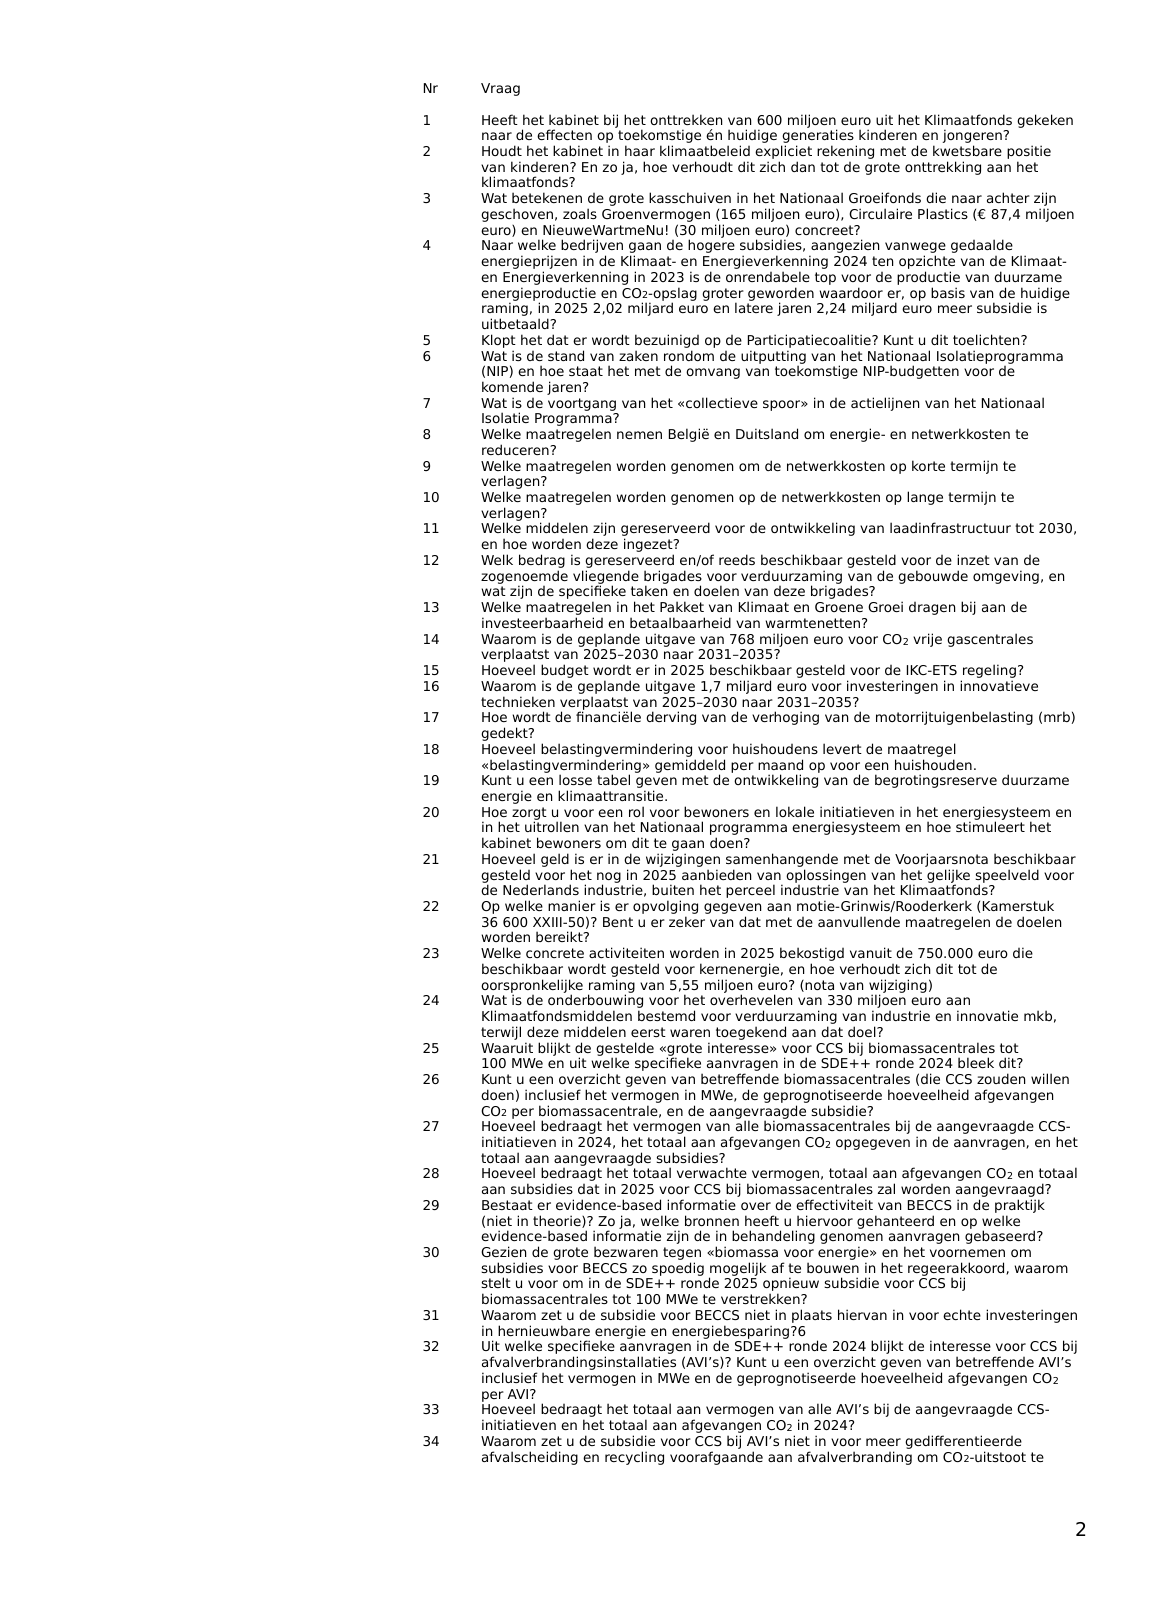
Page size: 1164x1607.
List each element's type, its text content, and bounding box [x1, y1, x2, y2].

table_cell Hoeveel bedraagt het totaal verwachte vermogen, totaal aan afgevangen CO2 en totaal aan subsidies dat in 2025 voor CCS bij biomassacentrales zal worden aangevraagd? [475, 1166, 1087, 1198]
table_cell Kunt u een losse tabel geven met de ontwikkeling van de begrotingsreserve duurzame energie en klimaattransitie. [475, 773, 1087, 804]
table_cell 3 [422, 191, 475, 238]
table_cell 12 [422, 553, 475, 600]
table_cell 24 [422, 993, 475, 1040]
table_cell 13 [422, 600, 475, 631]
table_cell 23 [422, 946, 475, 993]
table_cell 15 [422, 663, 475, 679]
table_cell Klopt het dat er wordt bezuinigd op de Participatiecoalitie? Kunt u dit toelichten? [475, 333, 1087, 348]
table_cell 32 [422, 1339, 475, 1402]
table_cell 28 [422, 1166, 475, 1198]
table_cell Welke maatregelen worden genomen op de netwerkkosten op lange termijn te verlagen? [475, 490, 1087, 521]
table_cell 14 [422, 631, 475, 663]
table_cell 30 [422, 1245, 475, 1308]
table_cell 2 [422, 144, 475, 191]
table_cell Hoeveel budget wordt er in 2025 beschikbaar gesteld voor de IKC-ETS regeling? [475, 663, 1087, 679]
table_cell Hoeveel bedraagt het totaal aan vermogen van alle AVI’s bij de aangevraagde CCS-initiatieven en het totaal aan afgevangen CO2 in 2024? [475, 1402, 1087, 1434]
table_cell 21 [422, 852, 475, 899]
table_cell 27 [422, 1119, 475, 1166]
table_cell 16 [422, 679, 475, 710]
table_cell 17 [422, 710, 475, 742]
table_header Nr [422, 81, 475, 97]
table_cell Hoeveel geld is er in de wijzigingen samenhangende met de Voorjaarsnota beschikbaar gesteld voor het nog in 2025 aanbieden van oplossingen van het gelijke speelveld voor de Nederlands industrie, buiten het perceel industrie van het Klimaatfonds? [475, 852, 1087, 899]
table_cell 31 [422, 1308, 475, 1339]
table_header Vraag [475, 81, 1087, 97]
table_cell Welke concrete activiteiten worden in 2025 bekostigd vanuit de 750.000 euro die beschikbaar wordt gesteld voor kernenergie, en hoe verhoudt zich dit tot de oorspronkelijke raming van 5,55 miljoen euro? (nota van wijziging) [475, 946, 1087, 993]
table_cell Welk bedrag is gereserveerd en/of reeds beschikbaar gesteld voor de inzet van de zogenoemde vliegende brigades voor verduurzaming van de gebouwde omgeving, en wat zijn de specifieke taken en doelen van deze brigades? [475, 553, 1087, 600]
table_cell Hoeveel bedraagt het vermogen van alle biomassacentrales bij de aangevraagde CCS-initiatieven in 2024, het totaal aan afgevangen CO2 opgegeven in de aanvragen, en het totaal aan aangevraagde subsidies? [475, 1119, 1087, 1166]
table_cell Op welke manier is er opvolging gegeven aan motie-Grinwis/Rooderkerk (Kamerstuk 36 600 XXIII-50)? Bent u er zeker van dat met de aanvullende maatregelen de doelen worden bereikt? [475, 899, 1087, 946]
table_cell 1 [422, 113, 475, 144]
table_cell Gezien de grote bezwaren tegen «biomassa voor energie» en het voornemen om subsidies voor BECCS zo spoedig mogelijk af te bouwen in het regeerakkoord, waarom stelt u voor om in de SDE++ ronde 2025 opnieuw subsidie voor CCS bij biomassacentrales tot 100 MWe te verstrekken? [475, 1245, 1087, 1308]
table_cell Waarom zet u de subsidie voor CCS bij AVI’s niet in voor meer gedifferentieerde afvalscheiding en recycling voorafgaande aan afvalverbranding om CO2-uitstoot te [475, 1434, 1087, 1465]
table_cell Waarom is de geplande uitgave 1,7 miljard euro voor investeringen in innovatieve technieken verplaatst van 2025–2030 naar 2031–2035? [475, 679, 1087, 710]
table_cell Kunt u een overzicht geven van betreffende biomassacentrales (die CCS zouden willen doen) inclusief het vermogen in MWe, de geprognotiseerde hoeveelheid afgevangen CO2 per biomassacentrale, en de aangevraagde subsidie? [475, 1072, 1087, 1119]
table_cell Welke maatregelen in het Pakket van Klimaat en Groene Groei dragen bij aan de investeerbaarheid en betaalbaarheid van warmtenetten? [475, 600, 1087, 631]
table_cell Welke middelen zijn gereserveerd voor de ontwikkeling van laadinfrastructuur tot 2030, en hoe worden deze ingezet? [475, 521, 1087, 553]
table_cell 33 [422, 1402, 475, 1434]
table_cell 10 [422, 490, 475, 521]
table_cell [422, 97, 475, 112]
table_cell Wat is de voortgang van het «collectieve spoor» in de actielijnen van het Nationaal Isolatie Programma? [475, 396, 1087, 427]
table_cell 11 [422, 521, 475, 553]
table_cell 9 [422, 459, 475, 490]
table_cell Welke maatregelen nemen België en Duitsland om energie- en netwerkkosten te reduceren? [475, 427, 1087, 458]
table_cell 6 [422, 348, 475, 396]
table_cell 7 [422, 396, 475, 427]
table_cell Hoe zorgt u voor een rol voor bewoners en lokale initiatieven in het energiesysteem en in het uitrollen van het Nationaal programma energiesysteem en hoe stimuleert het kabinet bewoners om dit te gaan doen? [475, 805, 1087, 852]
table_cell Waarom is de geplande uitgave van 768 miljoen euro voor CO2 vrije gascentrales verplaatst van 2025–2030 naar 2031–2035? [475, 631, 1087, 663]
table_cell Hoeveel belastingvermindering voor huishoudens levert de maatregel «belastingvermindering» gemiddeld per maand op voor een huishouden. [475, 742, 1087, 773]
table_cell Uit welke specifieke aanvragen in de SDE++ ronde 2024 blijkt de interesse voor CCS bij afvalverbrandingsinstallaties (AVI’s)? Kunt u een overzicht geven van betreffende AVI’s inclusief het vermogen in MWe en de geprognotiseerde hoeveelheid afgevangen CO2 per AVI? [475, 1339, 1087, 1402]
table_cell 22 [422, 899, 475, 946]
table_cell [475, 97, 1087, 112]
table_cell 19 [422, 773, 475, 804]
table_cell Wat is de stand van zaken rondom de uitputting van het Nationaal Isolatieprogramma (NIP) en hoe staat het met de omvang van toekomstige NIP-budgetten voor de komende jaren? [475, 348, 1087, 396]
table_cell Heeft het kabinet bij het onttrekken van 600 miljoen euro uit het Klimaatfonds gekeken naar de effecten op toekomstige én huidige generaties kinderen en jongeren? [475, 113, 1087, 144]
table_cell Welke maatregelen worden genomen om de netwerkkosten op korte termijn te verlagen? [475, 459, 1087, 490]
table_cell 34 [422, 1434, 475, 1465]
table_cell Hoe wordt de financiële derving van de verhoging van de motorrijtuigenbelasting (mrb) gedekt? [475, 710, 1087, 742]
table_cell Waaruit blijkt de gestelde «grote interesse» voor CCS bij biomassacentrales tot 100 MWe en uit welke specifieke aanvragen in de SDE++ ronde 2024 bleek dit? [475, 1040, 1087, 1072]
table_cell Waarom zet u de subsidie voor BECCS niet in plaats hiervan in voor echte investeringen in hernieuwbare energie en energiebesparing?6 [475, 1308, 1087, 1339]
table_cell Naar welke bedrijven gaan de hogere subsidies, aangezien vanwege gedaalde energieprijzen in de Klimaat- en Energieverkenning 2024 ten opzichte van de Klimaat- en Energieverkenning in 2023 is de onrendabele top voor de productie van duurzame energieproductie en CO2-opslag groter geworden waardoor er, op basis van de huidige raming, in 2025 2,02 miljard euro en latere jaren 2,24 miljard euro meer subsidie is uitbetaald? [475, 238, 1087, 333]
table_cell 25 [422, 1040, 475, 1072]
table_cell Houdt het kabinet in haar klimaatbeleid expliciet rekening met de kwetsbare positie van kinderen? En zo ja, hoe verhoudt dit zich dan tot de grote onttrekking aan het klimaatfonds? [475, 144, 1087, 191]
table_cell 18 [422, 742, 475, 773]
table_cell 4 [422, 238, 475, 333]
table_cell 29 [422, 1198, 475, 1245]
table_cell 5 [422, 333, 475, 348]
table_cell Wat betekenen de grote kasschuiven in het Nationaal Groeifonds die naar achter zijn geschoven, zoals Groenvermogen (165 miljoen euro), Circulaire Plastics (€ 87,4 miljoen euro) en NieuweWartmeNu! (30 miljoen euro) concreet? [475, 191, 1087, 238]
table_cell Wat is de onderbouwing voor het overhevelen van 330 miljoen euro aan Klimaatfondsmiddelen bestemd voor verduurzaming van industrie en innovatie mkb, terwijl deze middelen eerst waren toegekend aan dat doel? [475, 993, 1087, 1040]
table_cell 20 [422, 805, 475, 852]
table_cell 26 [422, 1072, 475, 1119]
table_cell Bestaat er evidence-based informatie over de effectiviteit van BECCS in de praktijk (niet in theorie)? Zo ja, welke bronnen heeft u hiervoor gehanteerd en op welke evidence-based informatie zijn de in behandeling genomen aanvragen gebaseerd? [475, 1198, 1087, 1245]
table_cell 8 [422, 427, 475, 458]
